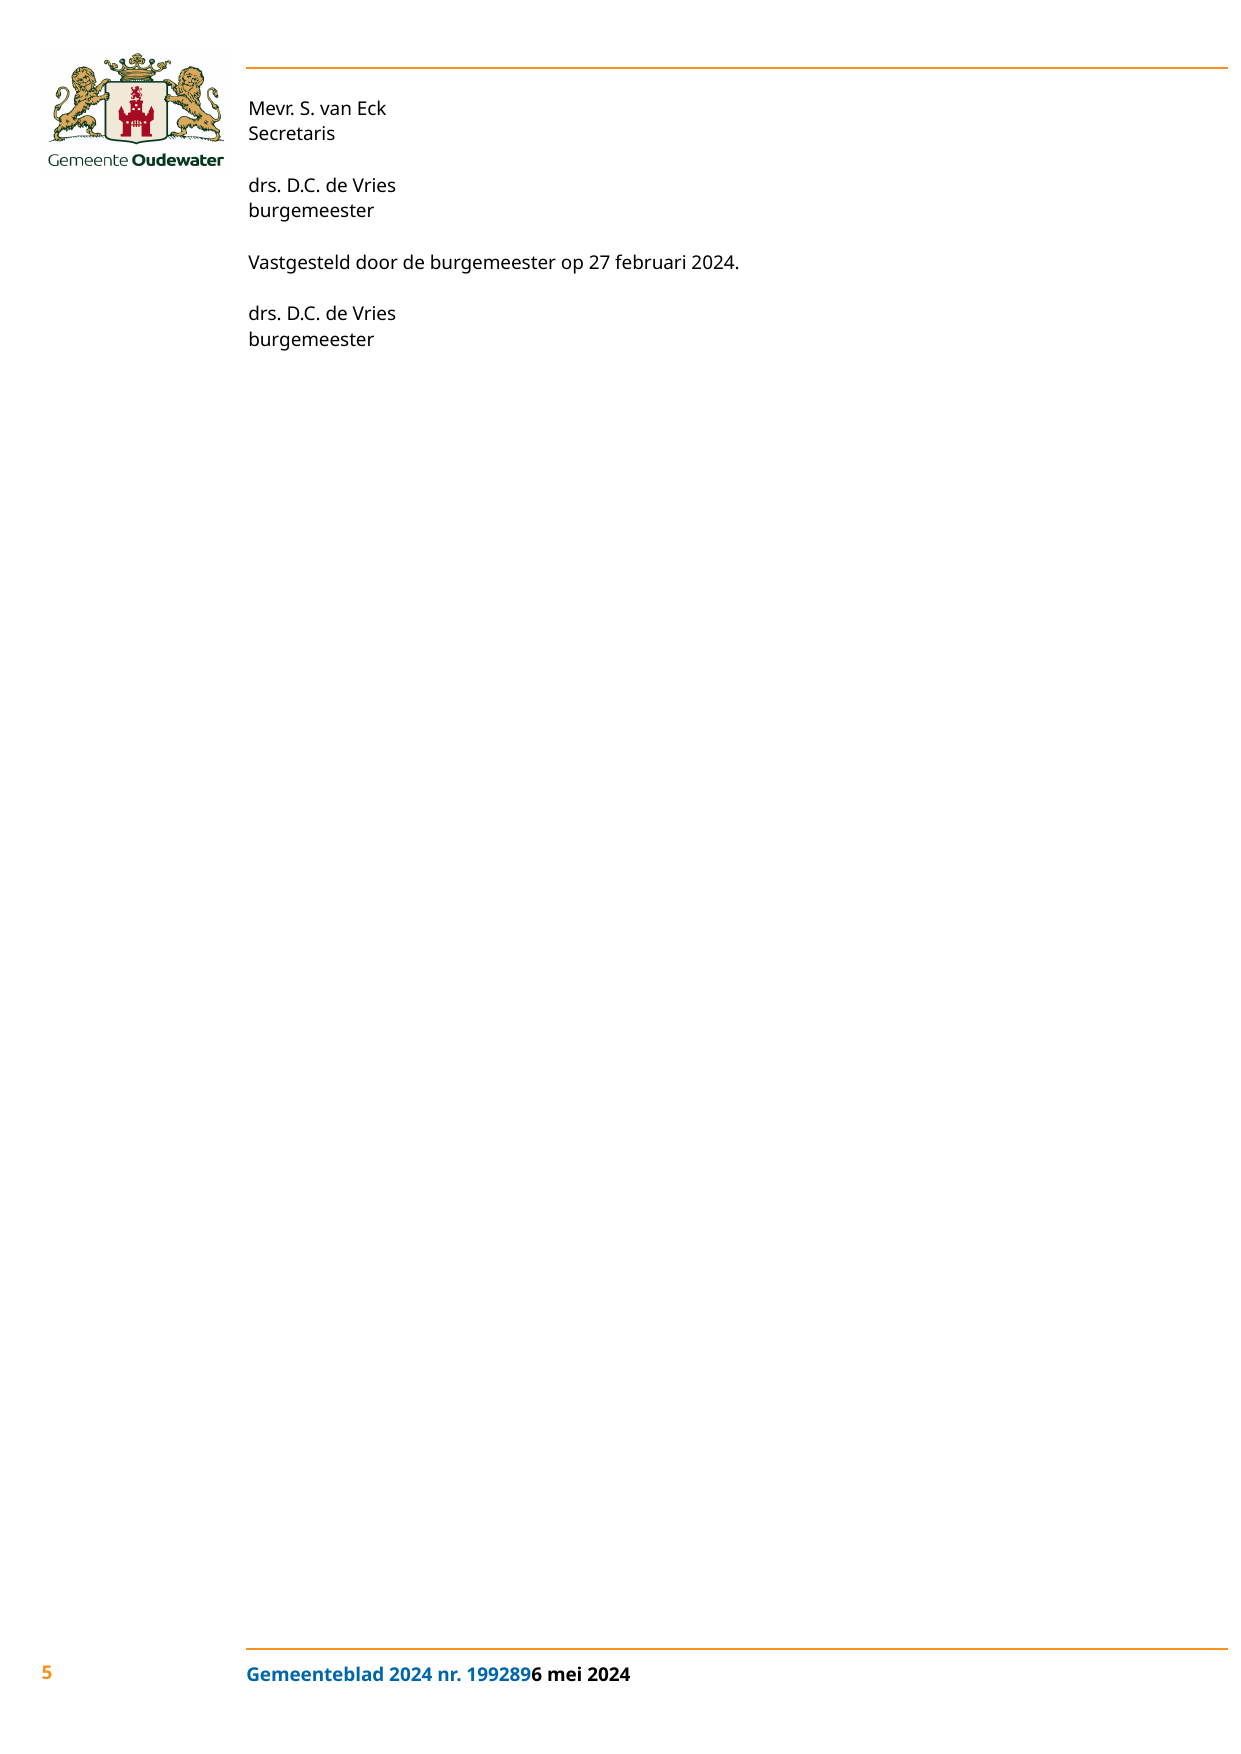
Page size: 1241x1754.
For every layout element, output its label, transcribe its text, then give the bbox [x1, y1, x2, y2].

text burgemeester [248, 198, 1152, 223]
text Vastgesteld door de burgemeester op 27 februari 2024. [248, 249, 1152, 275]
text burgemeester [248, 326, 1152, 352]
text drs. D.C. de Vries [248, 301, 1152, 326]
picture [41, 47, 231, 172]
text Secretaris [248, 121, 1152, 146]
text Mevr. S. van Eck [248, 95, 1152, 121]
text drs. D.C. de Vries [248, 172, 1152, 198]
